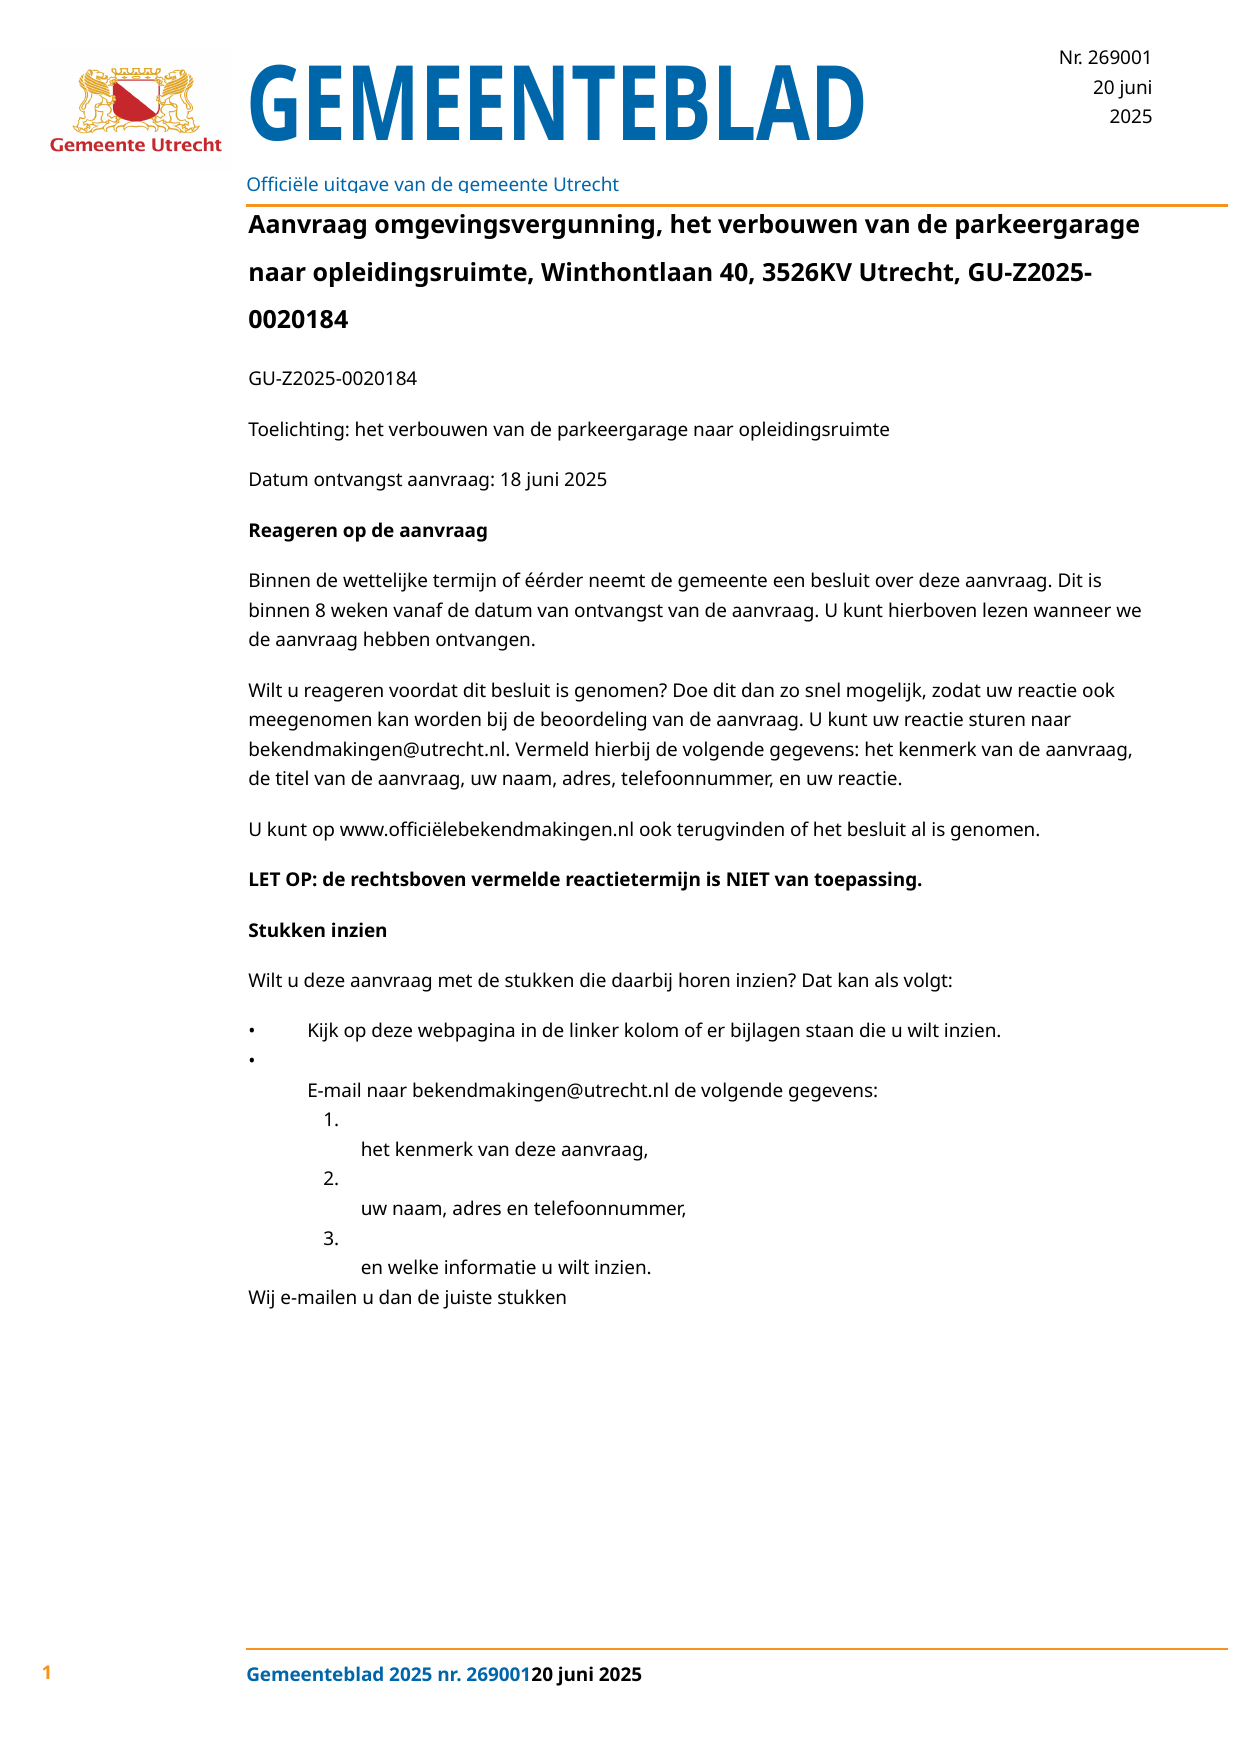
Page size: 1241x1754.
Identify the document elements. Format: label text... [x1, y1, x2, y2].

text Stukken inzien [248, 917, 1152, 942]
picture [41, 47, 231, 172]
list Kijk op deze webpagina in de linker kolom of er bijlagen staan die u wilt inzien. [248, 1018, 1152, 1043]
text Wilt u reageren voordat dit besluit is genomen? Doe dit dan zo snel mogelijk, zodat uw reactie ook meegenomen kan worden bij de beoordeling van de aanvraag. U kunt uw reactie sturen naar bekendmakingen@utrecht.nl. Vermeld hierbij de volgende gegevens: het kenmerk van de aanvraag, de titel van de aanvraag, uw naam, adres, telefoonnummer, en uw reactie. [248, 677, 1152, 791]
text Binnen de wettelijke termijn of éérder neemt de gemeente een besluit over deze aanvraag. Dit is binnen 8 weken vanaf de datum van ontvangst van de aanvraag. U kunt hierboven lezen wanneer we de aanvraag hebben ontvangen. [248, 567, 1152, 652]
text GU-Z2025-0020184 [248, 366, 1152, 391]
text Datum ontvangst aanvraag: 18 juni 2025 [248, 466, 1152, 492]
text Aanvraag omgevingsvergunning, het verbouwen van de parkeergarage naar opleidingsruimte, Winthontlaan 40, 3526KV Utrecht, GU-Z2025-0020184 [248, 207, 1152, 336]
list uw naam, adres en telefoonnummer, [323, 1195, 1152, 1221]
list het kenmerk van deze aanvraag, [323, 1136, 1152, 1162]
text Reageren op de aanvraag [248, 517, 1152, 542]
list en welke informatie u wilt inzien. [323, 1254, 1152, 1280]
list E-mail naar bekendmakingen@utrecht.nl de volgende gegevens: [248, 1077, 1152, 1102]
text U kunt op www.officiëlebekendmakingen.nl ook terugvinden of het besluit al is genomen. [248, 816, 1152, 842]
text Wilt u deze aanvraag met de stukken die daarbij horen inzien? Dat kan als volgt: [248, 967, 1152, 993]
text Toelichting: het verbouwen van de parkeergarage naar opleidingsruimte [248, 416, 1152, 442]
text LET OP: de rechtsboven vermelde reactietermijn is NIET van toepassing. [248, 866, 1152, 892]
text Wij e-mailen u dan de juiste stukken [248, 1284, 1152, 1309]
